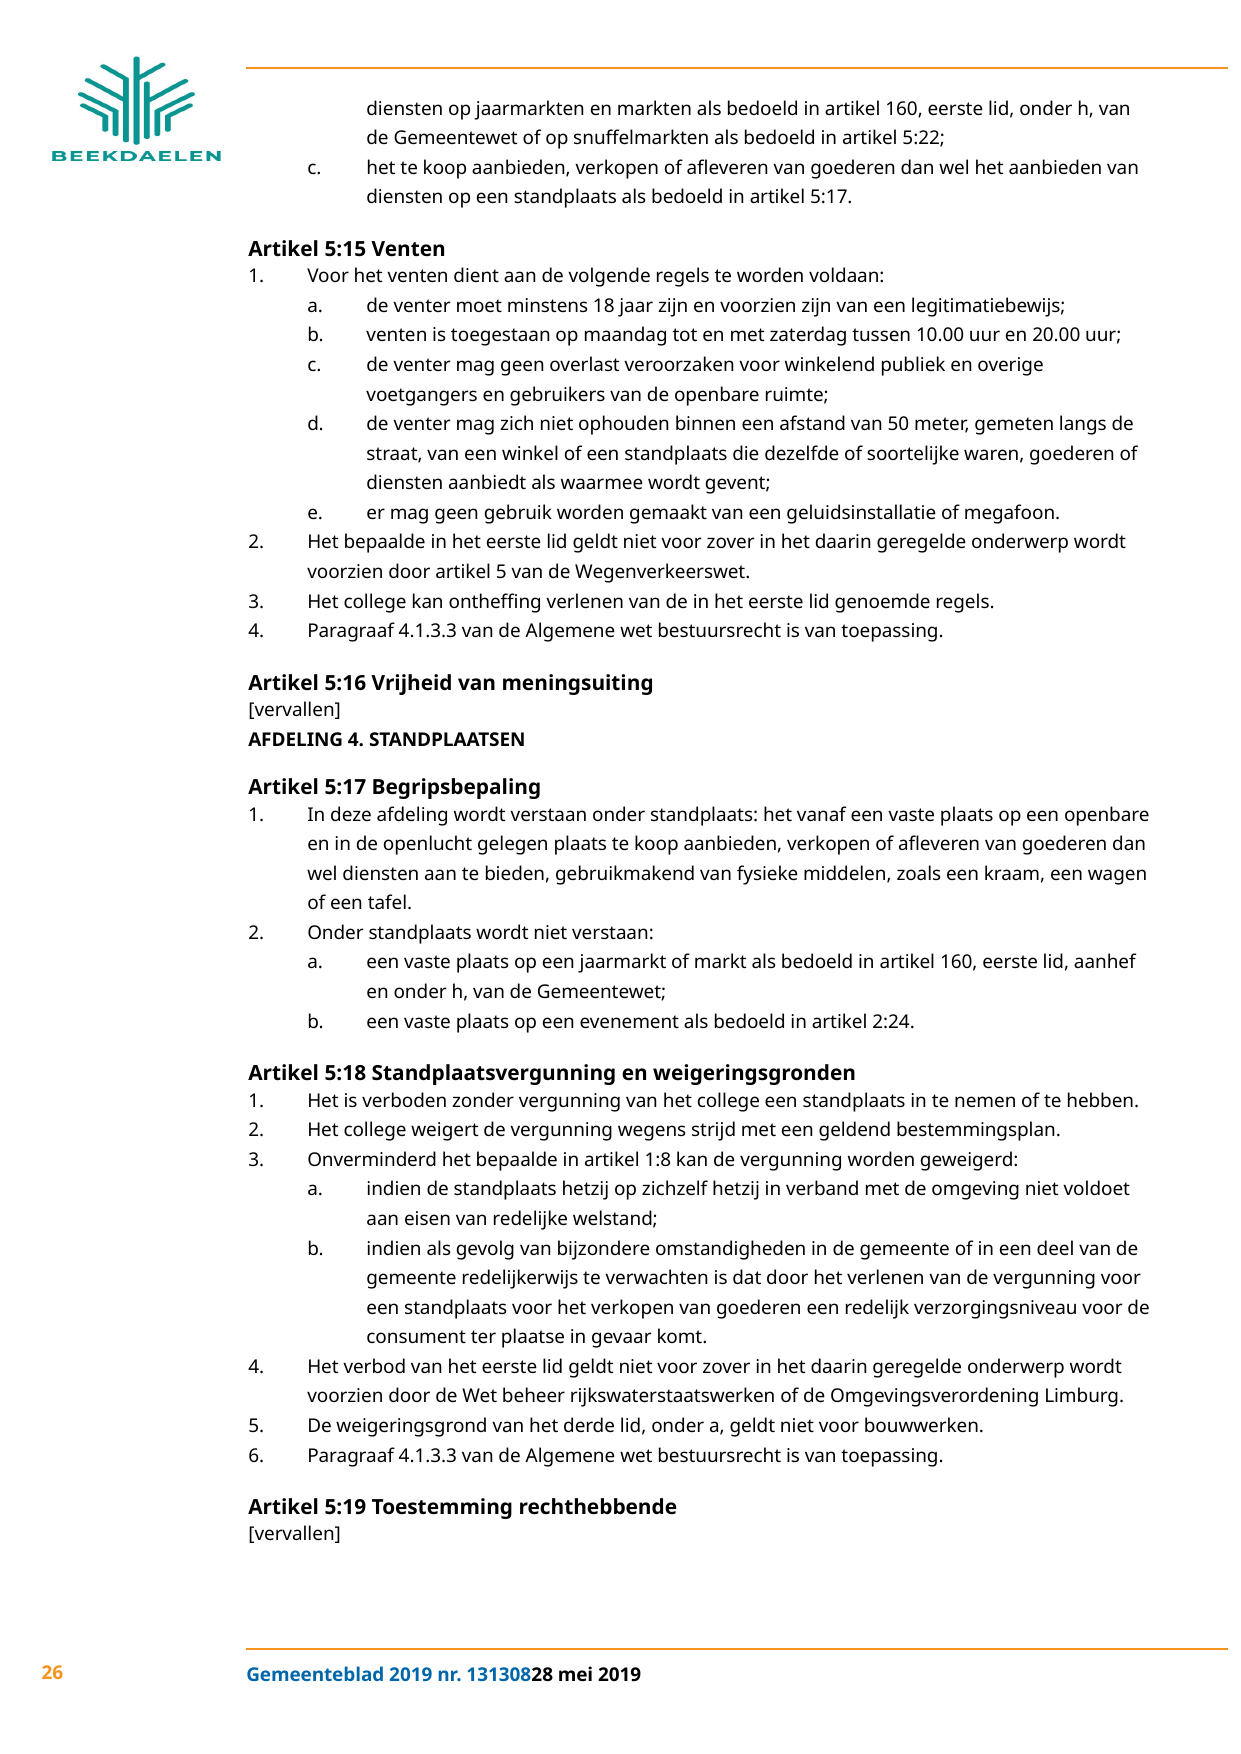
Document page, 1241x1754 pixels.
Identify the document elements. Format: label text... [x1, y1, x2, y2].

text Artikel 5:15 Venten [248, 234, 1152, 262]
text [vervallen] [248, 1521, 1152, 1546]
list venten is toegestaan op maandag tot en met zaterdag tussen 10.00 uur en 20.00 uur; [307, 322, 1152, 347]
list Voor het venten dient aan de volgende regels te worden voldaan: [248, 262, 1152, 288]
list Onverminderd het bepaalde in artikel 1:8 kan de vergunning worden geweigerd: [248, 1146, 1152, 1172]
list Paragraaf 4.1.3.3 van de Algemene wet bestuursrecht is van toepassing. [248, 1442, 1152, 1467]
list Het bepaalde in het eerste lid geldt niet voor zover in het daarin geregelde onderwerp wordt voorzien door artikel 5 van de Wegenverkeerswet. [248, 529, 1152, 584]
list Het verbod van het eerste lid geldt niet voor zover in het daarin geregelde onderwerp wordt voorzien door de Wet beheer rijkswaterstaatswerken of de Omgevingsverordening Limburg. [248, 1353, 1152, 1408]
list de venter mag geen overlast veroorzaken voor winkelend publiek en overige voetgangers en gebruikers van de openbare ruimte; [307, 351, 1152, 406]
text [vervallen] [248, 696, 1152, 722]
list Onder standplaats wordt niet verstaan: [248, 919, 1152, 945]
list een vaste plaats op een jaarmarkt of markt als bedoeld in artikel 160, eerste lid, aanhef en onder h, van de Gemeentewet; [307, 949, 1152, 1004]
list Het college kan ontheffing verlenen van de in het eerste lid genoemde regels. [248, 588, 1152, 613]
list De weigeringsgrond van het derde lid, onder a, geldt niet voor bouwwerken. [248, 1412, 1152, 1438]
list de venter moet minstens 18 jaar zijn en voorzien zijn van een legitimatiebewijs; [307, 292, 1152, 318]
text Artikel 5:19 Toestemming rechthebbende [248, 1492, 1152, 1521]
list Het college weigert de vergunning wegens strijd met een geldend bestemmingsplan. [248, 1116, 1152, 1142]
list indien de standplaats hetzij op zichzelf hetzij in verband met de omgeving niet voldoet aan eisen van redelijke welstand; [307, 1176, 1152, 1231]
list In deze afdeling wordt verstaan onder standplaats: het vanaf een vaste plaats op een openbare en in de openlucht gelegen plaats te koop aanbieden, verkopen of afleveren van goederen dan wel diensten aan te bieden, gebruikmakend van fysieke middelen, zoals een kraam, een wagen of een tafel. [248, 801, 1152, 915]
text AFDELING 4. STANDPLAATSEN [248, 726, 1152, 752]
list Het is verboden zonder vergunning van het college een standplaats in te nemen of te hebben. [248, 1087, 1152, 1112]
text Artikel 5:18 Standplaatsvergunning en weigeringsgronden [248, 1058, 1152, 1087]
list diensten op jaarmarkten en markten als bedoeld in artikel 160, eerste lid, onder h, van de Gemeentewet of op snuffelmarkten als bedoeld in artikel 5:22; [307, 95, 1152, 150]
list indien als gevolg van bijzondere omstandigheden in de gemeente of in een deel van de gemeente redelijkerwijs te verwachten is dat door het verlenen van de vergunning voor een standplaats voor het verkopen van goederen een redelijk verzorgingsniveau voor de consument ter plaatse in gevaar komt. [307, 1235, 1152, 1349]
list de venter mag zich niet ophouden binnen een afstand van 50 meter, gemeten langs de straat, van een winkel of een standplaats die dezelfde of soortelijke waren, goederen of diensten aanbiedt als waarmee wordt gevent; [307, 410, 1152, 495]
text Artikel 5:17 Begripsbepaling [248, 772, 1152, 801]
text Artikel 5:16 Vrijheid van meningsuiting [248, 668, 1152, 696]
list er mag geen gebruik worden gemaakt van een geluidsinstallatie of megafoon. [307, 499, 1152, 525]
list Paragraaf 4.1.3.3 van de Algemene wet bestuursrecht is van toepassing. [248, 617, 1152, 643]
picture [41, 47, 231, 172]
list het te koop aanbieden, verkopen of afleveren van goederen dan wel het aanbieden van diensten op een standplaats als bedoeld in artikel 5:17. [307, 154, 1152, 209]
list een vaste plaats op een evenement als bedoeld in artikel 2:24. [307, 1008, 1152, 1034]
